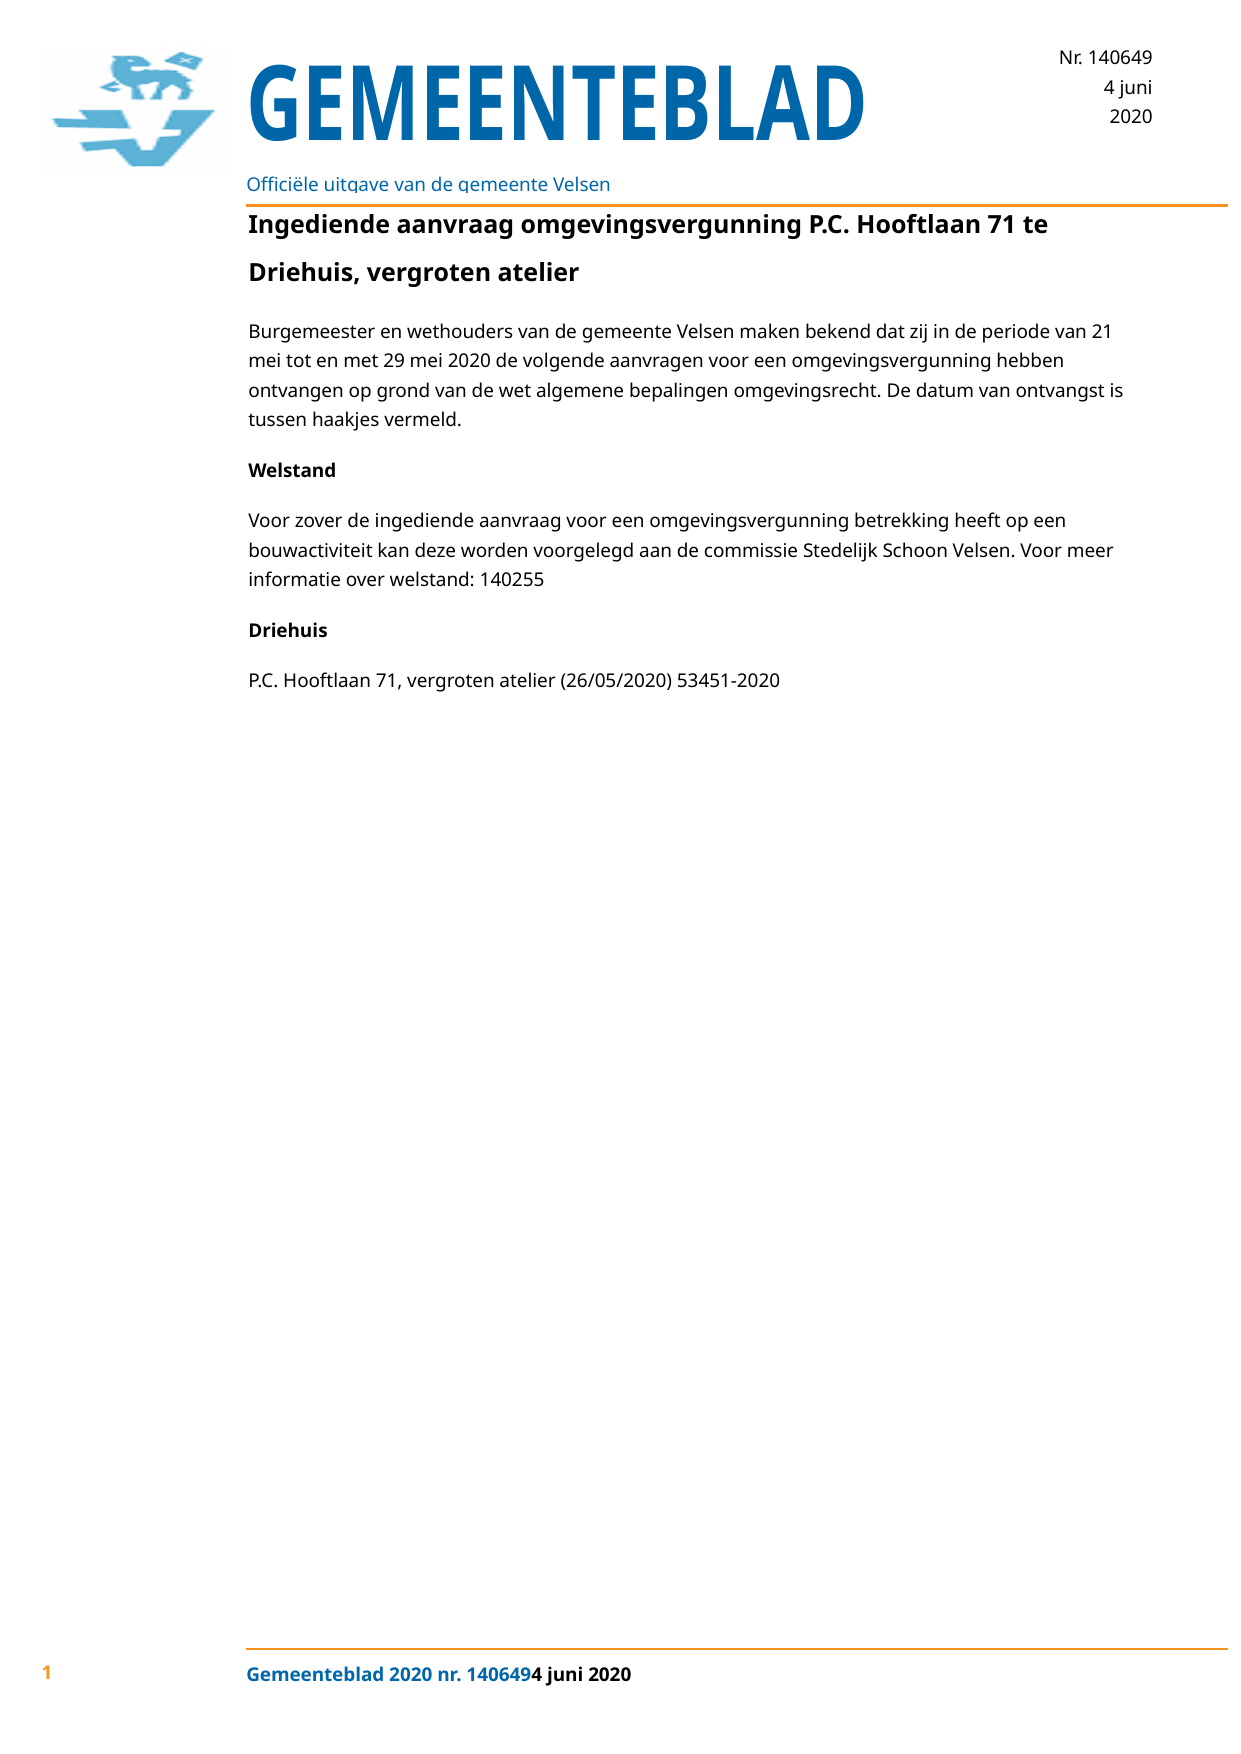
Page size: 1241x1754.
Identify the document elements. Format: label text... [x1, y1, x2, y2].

picture [41, 47, 231, 172]
text Ingediende aanvraag omgevingsvergunning P.C. Hooftlaan 71 te Driehuis, vergroten atelier [248, 207, 1152, 288]
text P.C. Hooftlaan 71, vergroten atelier (26/05/2020) 53451-2020 [248, 667, 1152, 693]
text Burgemeester en wethouders van de gemeente Velsen maken bekend dat zij in de periode van 21 mei tot en met 29 mei 2020 de volgende aanvragen voor een omgevingsvergunning hebben ontvangen op grond van de wet algemene bepalingen omgevingsrecht. De datum van ontvangst is tussen haakjes vermeld. [248, 318, 1152, 432]
text Driehuis [248, 617, 1152, 643]
text Welstand [248, 457, 1152, 483]
text Voor zover de ingediende aanvraag voor een omgevingsvergunning betrekking heeft op een bouwactiviteit kan deze worden voorgelegd aan de commissie Stedelijk Schoon Velsen. Voor meer informatie over welstand: 140255 [248, 507, 1152, 592]
